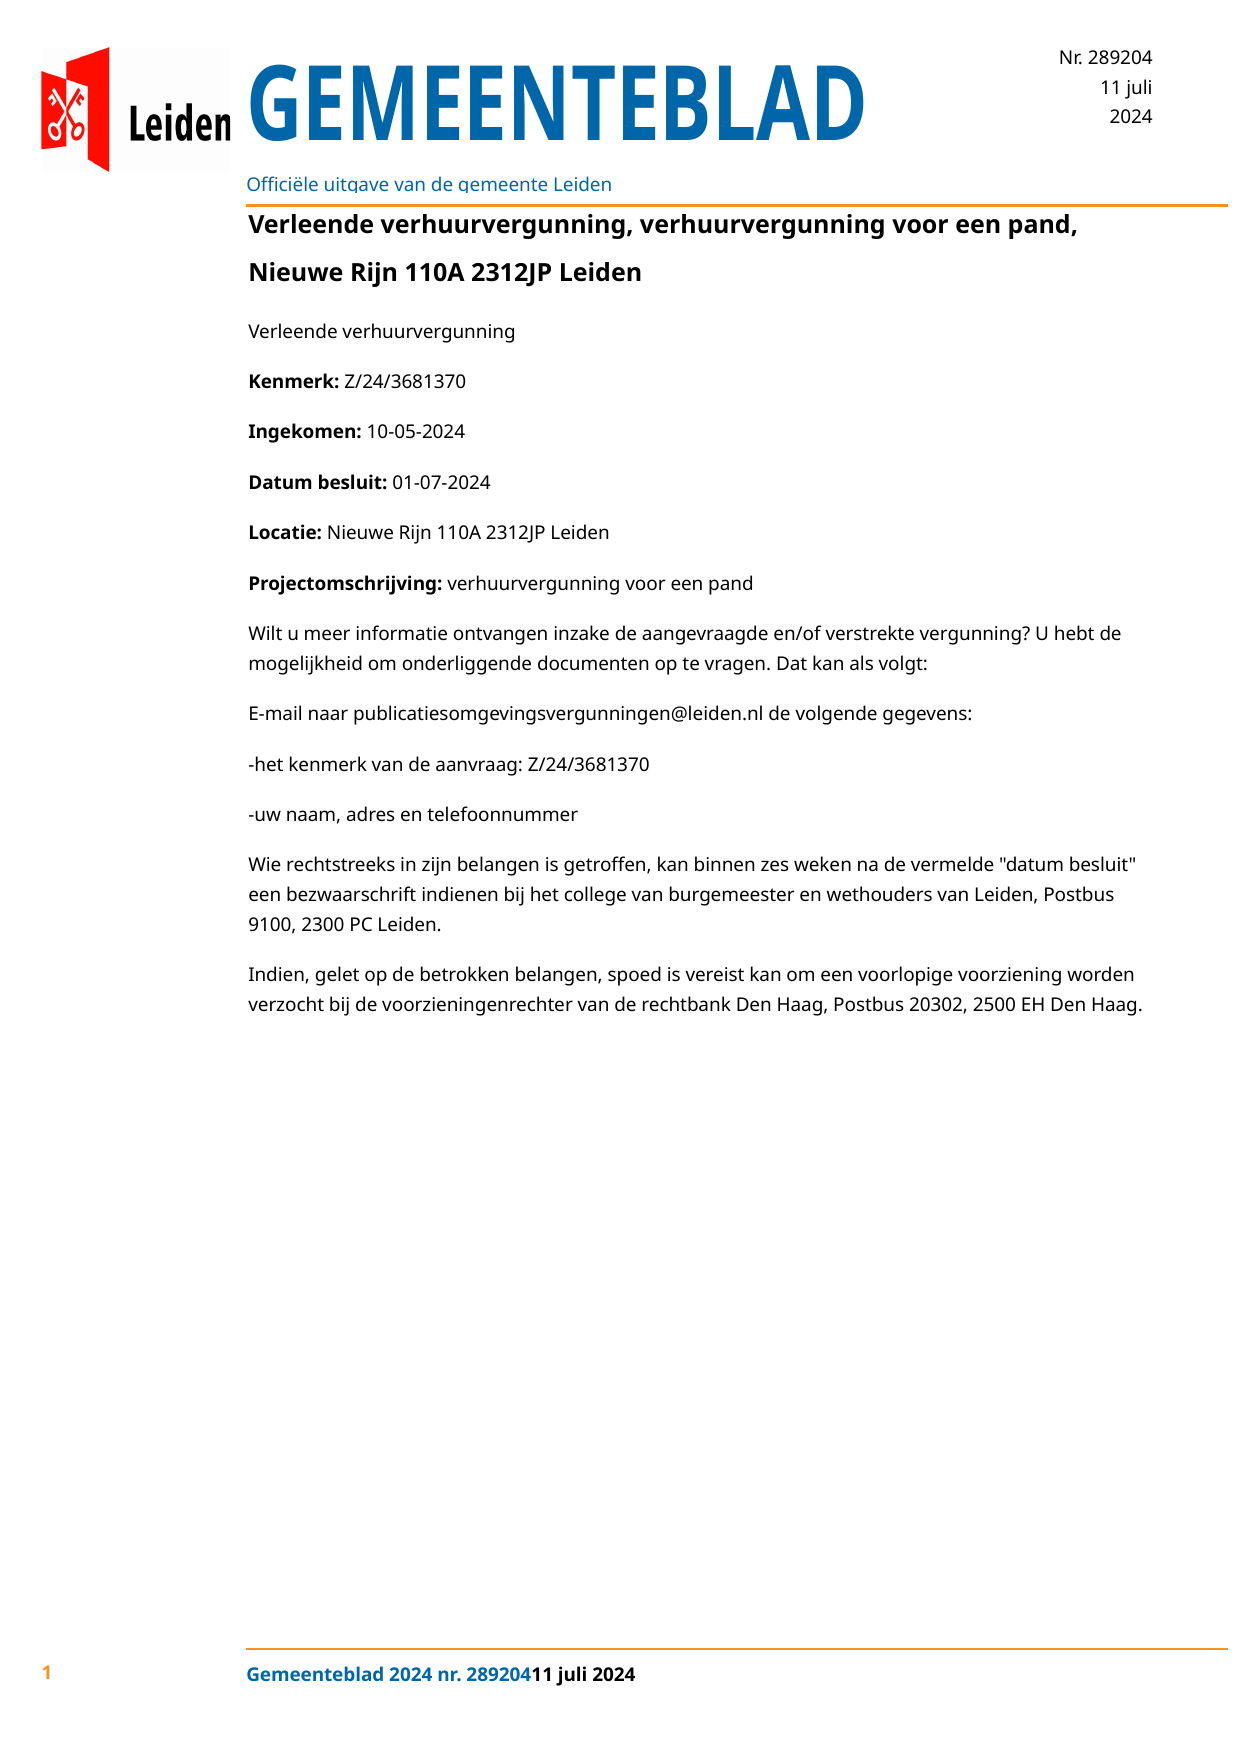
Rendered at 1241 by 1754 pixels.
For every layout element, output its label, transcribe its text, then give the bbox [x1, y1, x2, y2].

text Ingekomen: 10-05-2024 [248, 419, 1152, 444]
text Projectomschrijving: verhuurvergunning voor een pand [248, 570, 1152, 596]
text Indien, gelet op de betrokken belangen, spoed is vereist kan om een voorlopige voorziening worden verzocht bij de voorzieningenrechter van de rechtbank Den Haag, Postbus 20302, 2500 EH Den Haag. [248, 961, 1152, 1017]
text Kenmerk: Z/24/3681370 [248, 368, 1152, 394]
text Datum besluit: 01-07-2024 [248, 469, 1152, 495]
text Locatie: Nieuwe Rijn 110A 2312JP Leiden [248, 519, 1152, 545]
picture [41, 47, 231, 172]
text -uw naam, adres en telefoonnummer [248, 801, 1152, 827]
text -het kenmerk van de aanvraag: Z/24/3681370 [248, 751, 1152, 777]
text Wie rechtstreeks in zijn belangen is getroffen, kan binnen zes weken na de vermelde "datum besluit" een bezwaarschrift indienen bij het college van burgemeester en wethouders van Leiden, Postbus 9100, 2300 PC Leiden. [248, 852, 1152, 937]
text Verleende verhuurvergunning, verhuurvergunning voor een pand, Nieuwe Rijn 110A 2312JP Leiden [248, 207, 1152, 288]
text E-mail naar publicatiesomgevingsvergunningen@leiden.nl de volgende gegevens: [248, 700, 1152, 726]
text Verleende verhuurvergunning [248, 318, 1152, 344]
text Wilt u meer informatie ontvangen inzake de aangevraagde en/of verstrekte vergunning? U hebt de mogelijkheid om onderliggende documenten op te vragen. Dat kan als volgt: [248, 620, 1152, 676]
